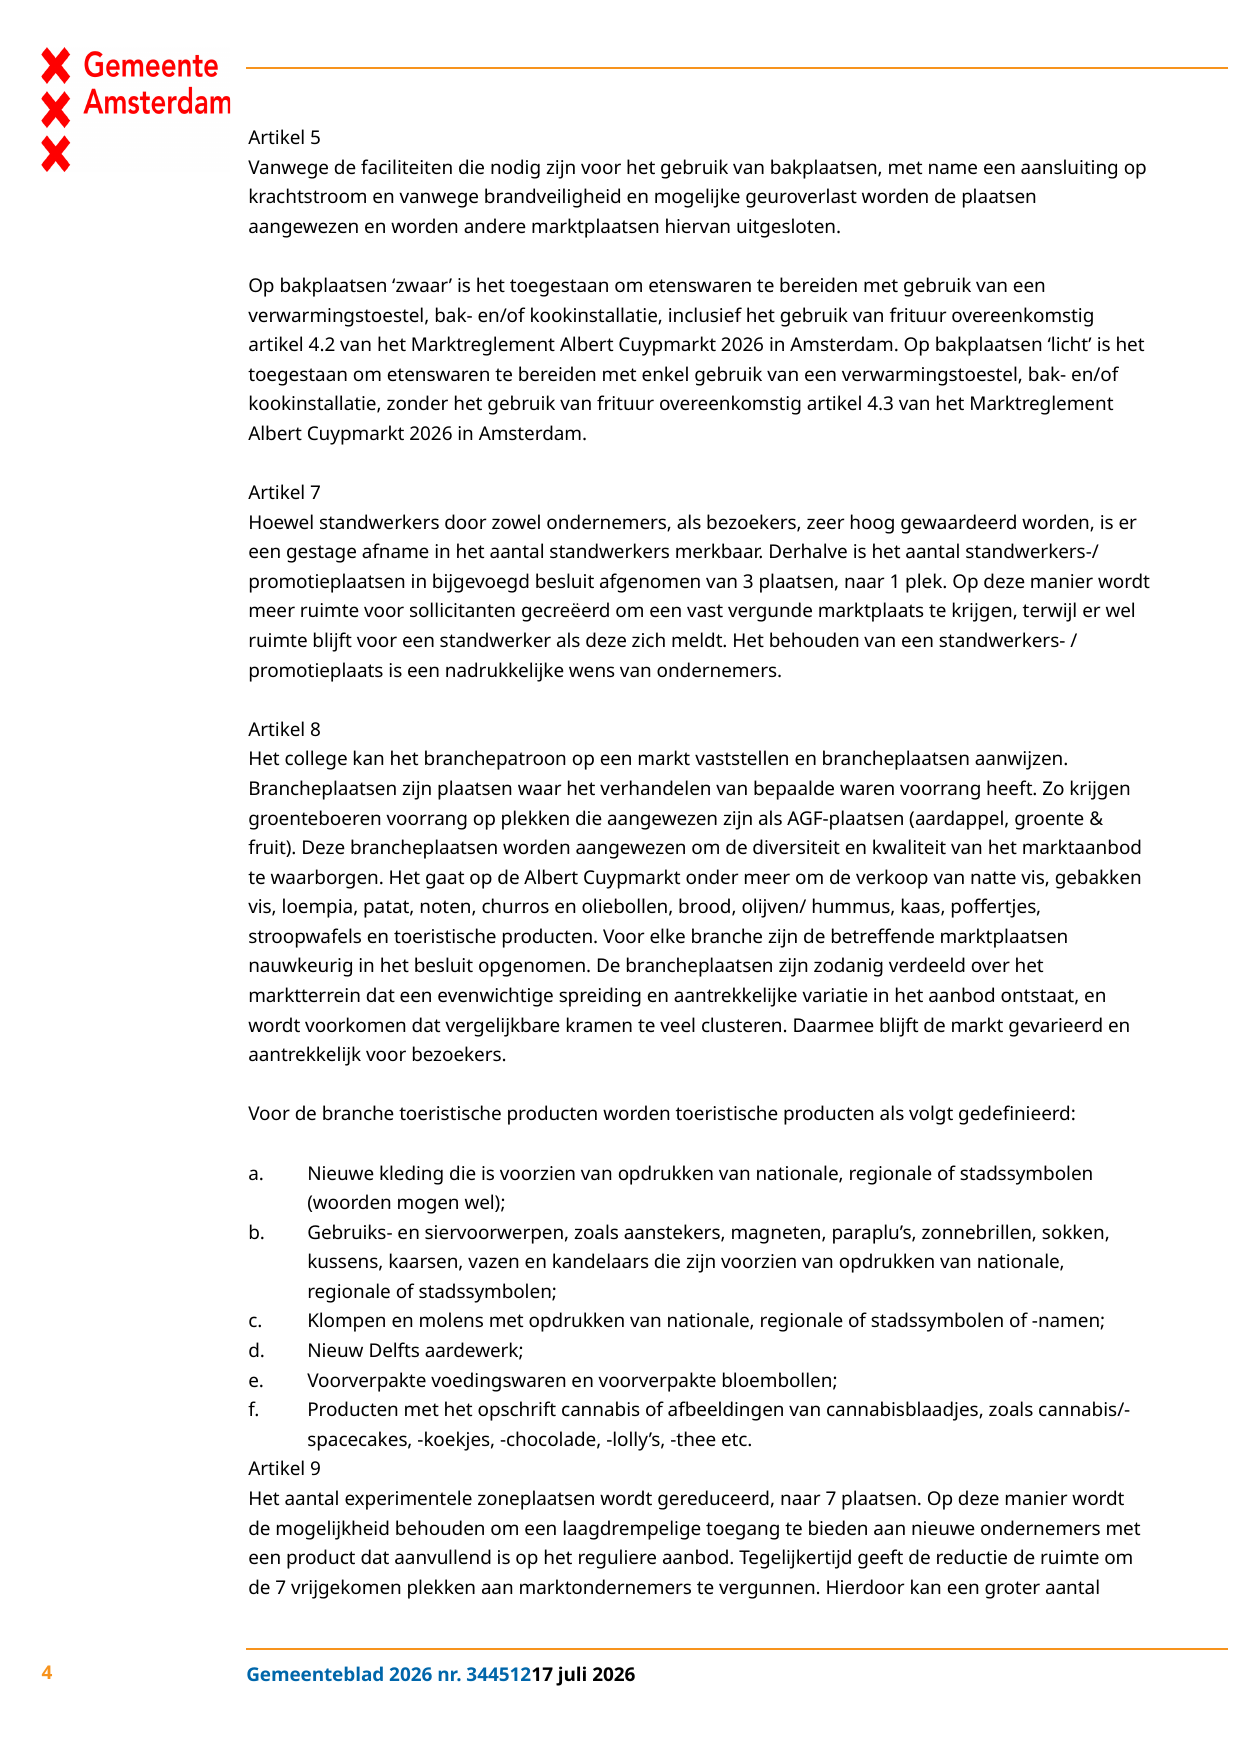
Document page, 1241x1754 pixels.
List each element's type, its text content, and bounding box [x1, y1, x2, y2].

list Nieuw Delfts aardewerk; [248, 1337, 1152, 1363]
text Het aantal experimentele zoneplaatsen wordt gereduceerd, naar 7 plaatsen. Op deze manier wordt de mogelijkheid behouden om een laagdrempelige toegang te bieden aan nieuwe ondernemers met een product dat aanvullend is op het reguliere aanbod. Tegelijkertijd geeft de reductie de ruimte om de 7 vrijgekomen plekken aan marktondernemers te vergunnen. Hierdoor kan een groter aantal [248, 1485, 1152, 1600]
text Artikel 5 [248, 124, 1152, 150]
text Op bakplaatsen ‘zwaar’ is het toegestaan om etenswaren te bereiden met gebruik van een verwarmingstoestel, bak- en/of kookinstallatie, inclusief het gebruik van frituur overeenkomstig artikel 4.2 van het Marktreglement Albert Cuypmarkt 2026 in Amsterdam. Op bakplaatsen ‘licht’ is het toegestaan om etenswaren te bereiden met enkel gebruik van een verwarmingstoestel, bak- en/of kookinstallatie, zonder het gebruik van frituur overeenkomstig artikel 4.3 van het Marktreglement Albert Cuypmarkt 2026 in Amsterdam. [248, 272, 1152, 446]
list Producten met het opschrift cannabis of afbeeldingen van cannabisblaadjes, zoals cannabis/-spacecakes, -koekjes, -chocolade, -lolly’s, -thee etc. [248, 1396, 1152, 1452]
list Klompen en molens met opdrukken van nationale, regionale of stadssymbolen of -namen; [248, 1308, 1152, 1333]
text Artikel 7 [248, 479, 1152, 505]
text Hoewel standwerkers door zowel ondernemers, als bezoekers, zeer hoog gewaardeerd worden, is er een gestage afname in het aantal standwerkers merkbaar. Derhalve is het aantal standwerkers-/ promotieplaatsen in bijgevoegd besluit afgenomen van 3 plaatsen, naar 1 plek. Op deze manier wordt meer ruimte voor sollicitanten gecreëerd om een vast vergunde marktplaats te krijgen, terwijl er wel ruimte blijft voor een standwerker als deze zich meldt. Het behouden van een standwerkers- / promotieplaats is een nadrukkelijke wens van ondernemers. [248, 509, 1152, 683]
text Artikel 9 [248, 1456, 1152, 1481]
text Voor de branche toeristische producten worden toeristische producten als volgt gedefinieerd: [248, 1101, 1152, 1126]
text Vanwege de faciliteiten die nodig zijn voor het gebruik van bakplaatsen, met name een aansluiting op krachtstroom en vanwege brandveiligheid en mogelijke geuroverlast worden de plaatsen aangewezen en worden andere marktplaatsen hiervan uitgesloten. [248, 154, 1152, 239]
list Gebruiks- en siervoorwerpen, zoals aanstekers, magneten, paraplu’s, zonnebrillen, sokken, kussens, kaarsen, vazen en kandelaars die zijn voorzien van opdrukken van nationale, regionale of stadssymbolen; [248, 1219, 1152, 1304]
text Het college kan het branchepatroon op een markt vaststellen en brancheplaatsen aanwijzen. Brancheplaatsen zijn plaatsen waar het verhandelen van bepaalde waren voorrang heeft. Zo krijgen groenteboeren voorrang op plekken die aangewezen zijn als AGF-plaatsen (aardappel, groente & fruit). Deze brancheplaatsen worden aangewezen om de diversiteit en kwaliteit van het marktaanbod te waarborgen. Het gaat op de Albert Cuypmarkt onder meer om de verkoop van natte vis, gebakken vis, loempia, patat, noten, churros en oliebollen, brood, olijven/ hummus, kaas, poffertjes, stroopwafels en toeristische producten. Voor elke branche zijn de betreffende marktplaatsen nauwkeurig in het besluit opgenomen. De brancheplaatsen zijn zodanig verdeeld over het marktterrein dat een evenwichtige spreiding en aantrekkelijke variatie in het aanbod ontstaat, en wordt voorkomen dat vergelijkbare kramen te veel clusteren. Daarmee blijft de markt gevarieerd en aantrekkelijk voor bezoekers. [248, 746, 1152, 1067]
list Voorverpakte voedingswaren en voorverpakte bloembollen; [248, 1367, 1152, 1393]
list Nieuwe kleding die is voorzien van opdrukken van nationale, regionale of stadssymbolen (woorden mogen wel); [248, 1160, 1152, 1215]
text Artikel 8 [248, 716, 1152, 742]
picture [41, 47, 231, 172]
